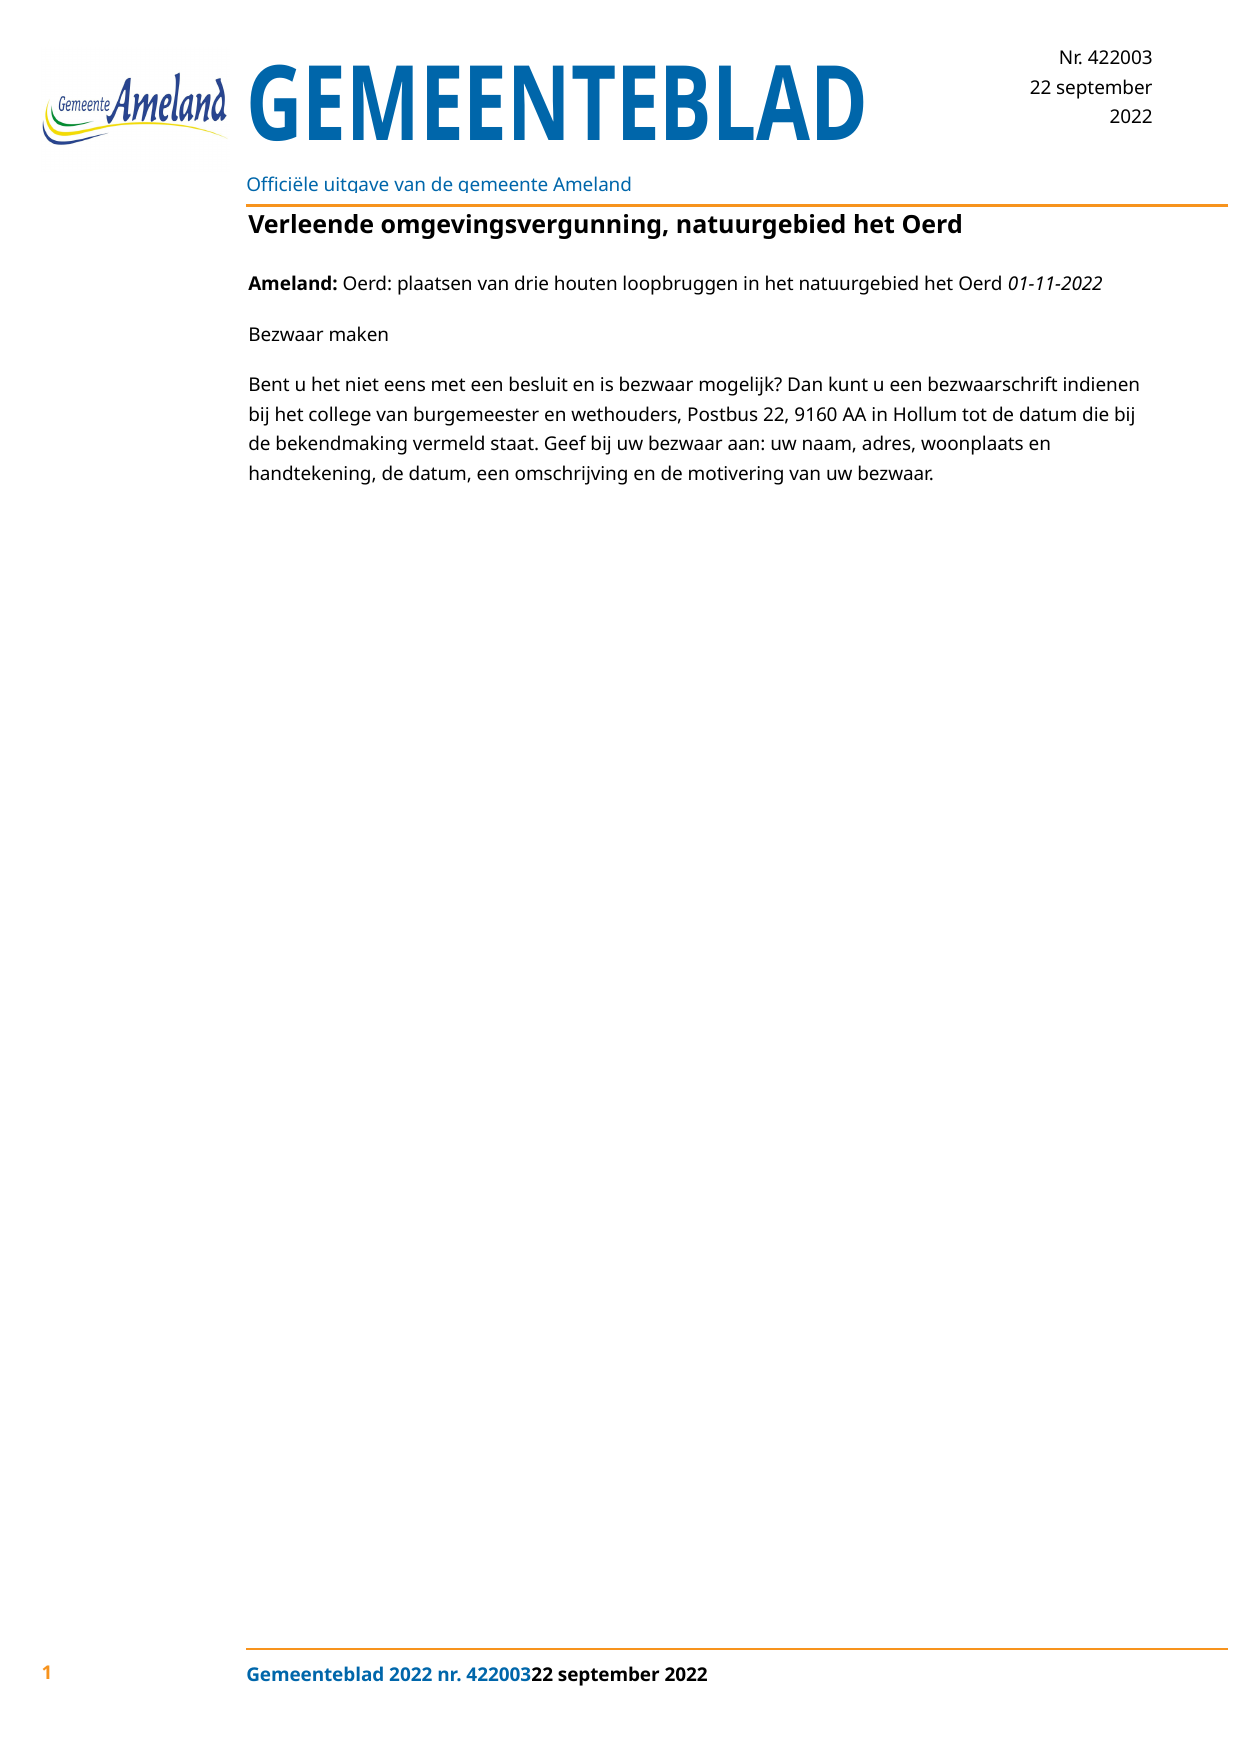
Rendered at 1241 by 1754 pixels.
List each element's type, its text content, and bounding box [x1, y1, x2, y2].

text Ameland: Oerd: plaatsen van drie houten loopbruggen in het natuurgebied het Oerd 01-11-2022 [248, 270, 1152, 296]
text Bent u het niet eens met een besluit en is bezwaar mogelijk? Dan kunt u een bezwaarschrift indienen bij het college van burgemeester en wethouders, Postbus 22, 9160 AA in Hollum tot de datum die bij de bekendmaking vermeld staat. Geef bij uw bezwaar aan: uw naam, adres, woonplaats en handtekening, de datum, een omschrijving en de motivering van uw bezwaar. [248, 371, 1152, 486]
picture [41, 47, 231, 172]
text Bezwaar maken [248, 321, 1152, 346]
text Verleende omgevingsvergunning, natuurgebied het Oerd [248, 207, 1152, 241]
